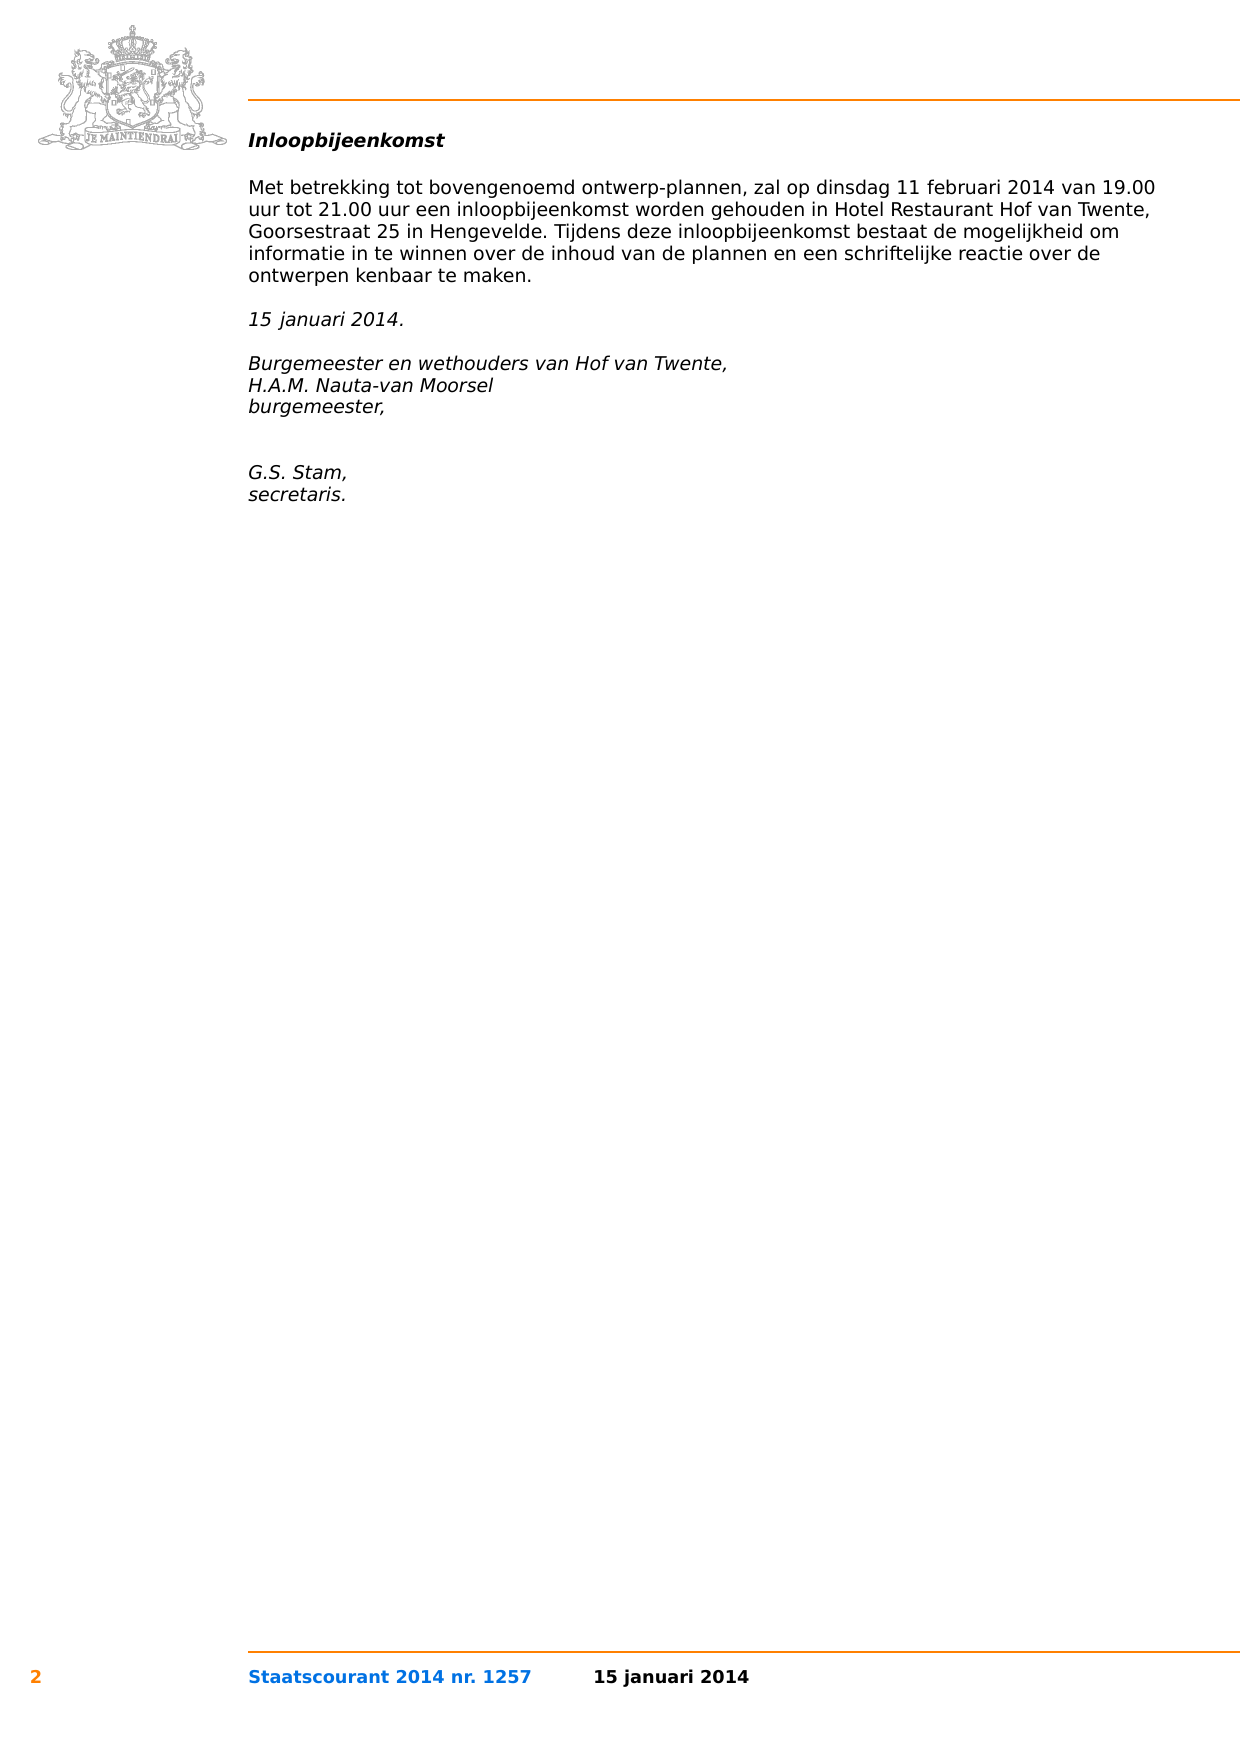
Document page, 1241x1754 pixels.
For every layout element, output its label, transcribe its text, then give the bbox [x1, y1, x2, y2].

text 15 januari 2014. [248, 309, 1163, 331]
text Burgemeester en wethouders van Hof van Twente, H.A.M. Nauta-van Moorsel burgemeester, [248, 352, 1163, 418]
text G.S. Stam, secretaris. [248, 440, 1163, 506]
subtitle Inloopbijeenkomst [248, 130, 1163, 152]
picture [38, 25, 227, 150]
text Met betrekking tot bovengenoemd ontwerp-plannen, zal op dinsdag 11 februari 2014 van 19.00 uur tot 21.00 uur een inloopbijeenkomst worden gehouden in Hotel Restaurant Hof van Twente, Goorsestraat 25 in Hengevelde. Tijdens deze inloopbijeenkomst bestaat de mogelijkheid om informatie in te winnen over de inhoud van de plannen en een schriftelijke reactie over de ontwerpen kenbaar te maken. [248, 177, 1163, 287]
